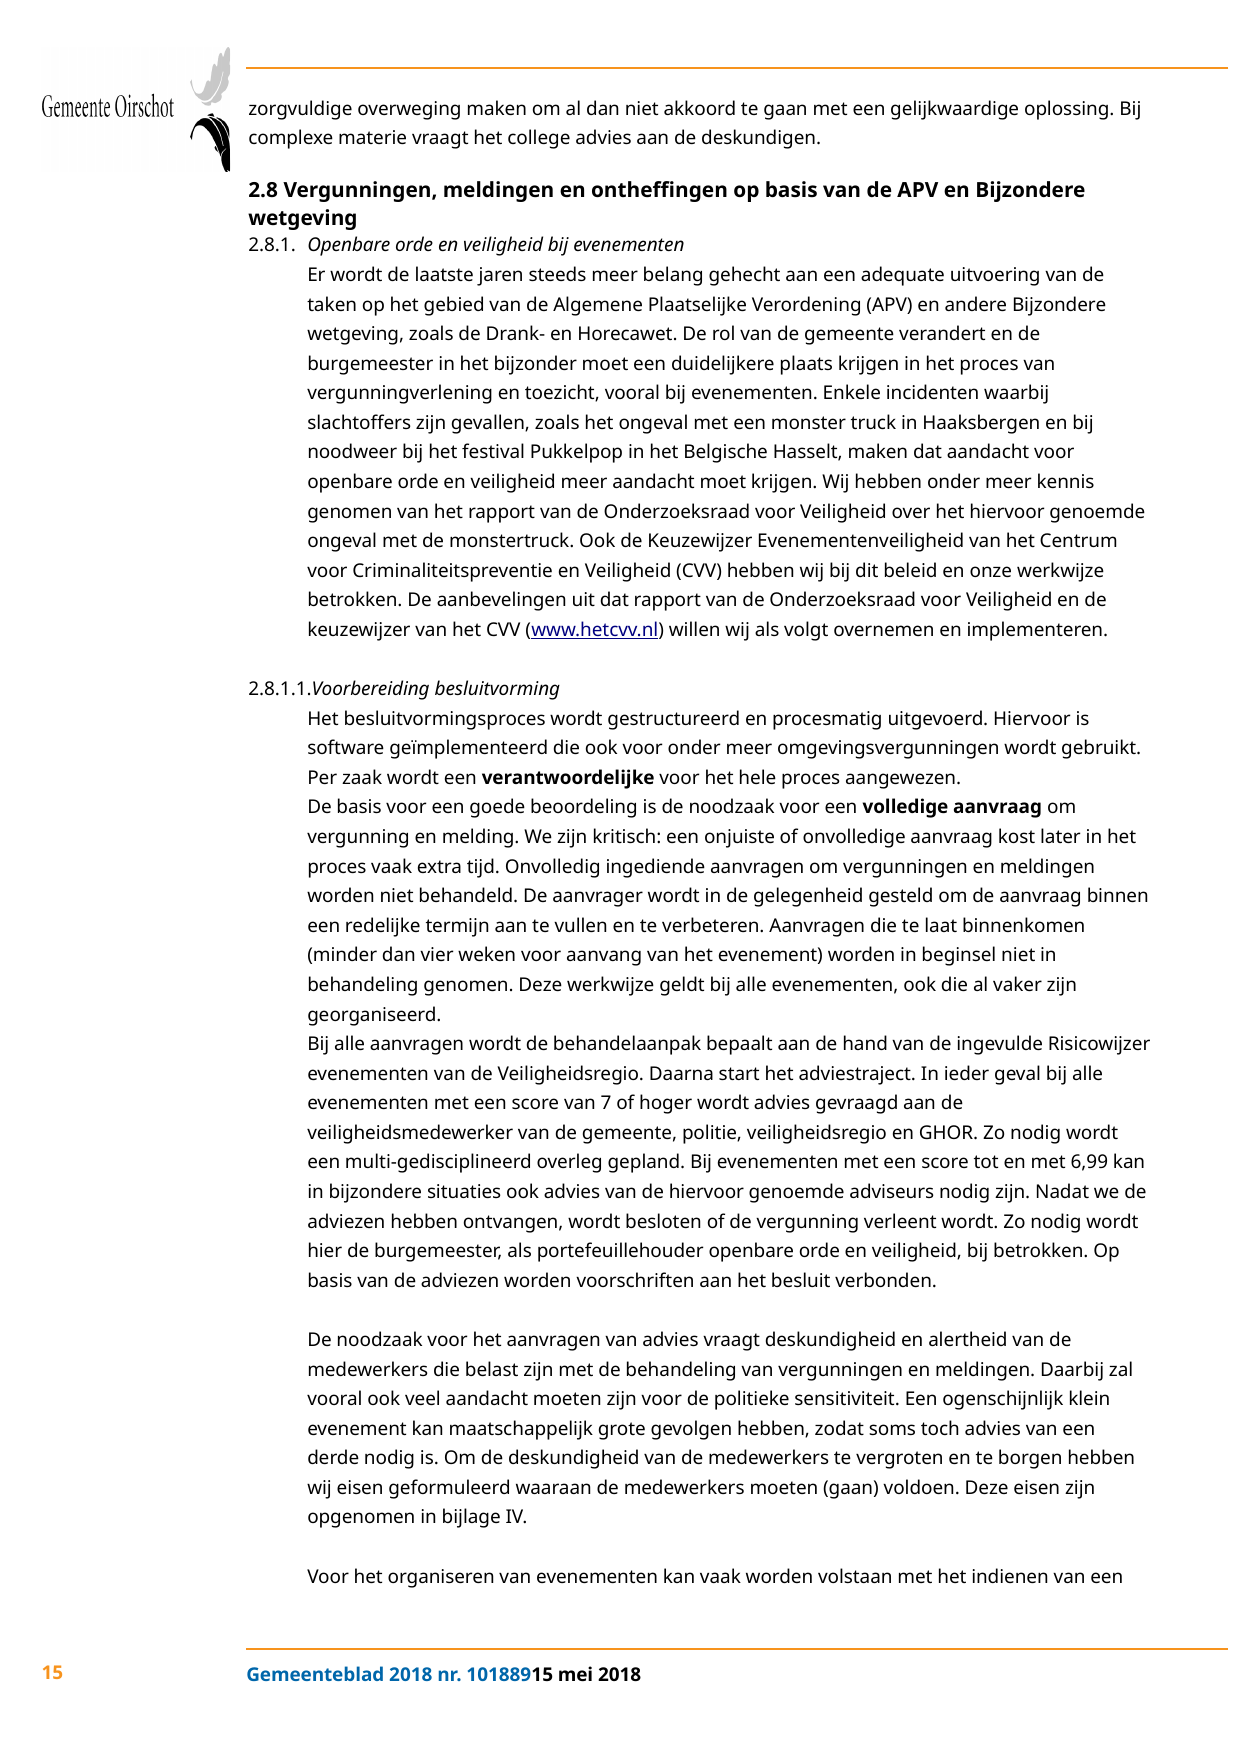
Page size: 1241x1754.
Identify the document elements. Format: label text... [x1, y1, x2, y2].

list Openbare orde en veiligheid bij evenementen [248, 232, 1152, 257]
list Voorbereiding besluitvorming [248, 675, 1152, 701]
list De basis voor een goede beoordeling is de noodzaak voor een volledige aanvraag om vergunning en melding. We zijn kritisch: een onjuiste of onvolledige aanvraag kost later in het proces vaak extra tijd. Onvolledig ingediende aanvragen om vergunningen en meldingen worden niet behandeld. De aanvrager wordt in de gelegenheid gesteld om de aanvraag binnen een redelijke termijn aan te vullen en te verbeteren. Aanvragen die te laat binnenkomen (minder dan vier weken voor aanvang van het evenement) worden in beginsel niet in behandeling genomen. Deze werkwijze geldt bij alle evenementen, ook die al vaker zijn georganiseerd. [248, 794, 1152, 1027]
text zorgvuldige overweging maken om al dan niet akkoord te gaan met een gelijkwaardige oplossing. Bij complexe materie vraagt het college advies aan de deskundigen. [248, 95, 1152, 150]
list Voor het organiseren van evenementen kan vaak worden volstaan met het indienen van een [248, 1563, 1152, 1589]
list Het besluitvormingsproces wordt gestructureerd en procesmatig uitgevoerd. Hiervoor is software geïmplementeerd die ook voor onder meer omgevingsvergunningen wordt gebruikt. Per zaak wordt een verantwoordelijke voor het hele proces aangewezen. [248, 705, 1152, 790]
list De noodzaak voor het aanvragen van advies vraagt deskundigheid en alertheid van de medewerkers die belast zijn met de behandeling van vergunningen en meldingen. Daarbij zal vooral ook veel aandacht moeten zijn voor de politieke sensitiviteit. Een ogenschijnlijk klein evenement kan maatschappelijk grote gevolgen hebben, zodat soms toch advies van een derde nodig is. Om de deskundigheid van de medewerkers te vergroten en te borgen hebben wij eisen geformuleerd waaraan de medewerkers moeten (gaan) voldoen. Deze eisen zijn opgenomen in bijlage IV. [248, 1326, 1152, 1529]
list Er wordt de laatste jaren steeds meer belang gehecht aan een adequate uitvoering van de taken op het gebied van de Algemene Plaatselijke Verordening (APV) en andere Bijzondere wetgeving, zoals de Drank- en Horecawet. De rol van de gemeente verandert en de burgemeester in het bijzonder moet een duidelijkere plaats krijgen in het proces van vergunningverlening en toezicht, vooral bij evenementen. Enkele incidenten waarbij slachtoffers zijn gevallen, zoals het ongeval met een monster truck in Haaksbergen en bij noodweer bij het festival Pukkelpop in het Belgische Hasselt, maken dat aandacht voor openbare orde en veiligheid meer aandacht moet krijgen. Wij hebben onder meer kennis genomen van het rapport van de Onderzoeksraad voor Veiligheid over het hiervoor genoemde ongeval met de monstertruck. Ook de Keuzewijzer Evenementenveiligheid van het Centrum voor Criminaliteitspreventie en Veiligheid (CVV) hebben wij bij dit beleid en onze werkwijze betrokken. De aanbevelingen uit dat rapport van de Onderzoeksraad voor Veiligheid en de keuzewijzer van het CVV (www.hetcvv.nl) willen wij als volgt overnemen en implementeren. [248, 261, 1152, 642]
picture [41, 47, 231, 172]
text 2.8 Vergunningen, meldingen en ontheffingen op basis van de APV en Bijzondere wetgeving [248, 175, 1152, 232]
list Bij alle aanvragen wordt de behandelaanpak bepaalt aan de hand van de ingevulde Risicowijzer evenementen van de Veiligheidsregio. Daarna start het adviestraject. In ieder geval bij alle evenementen met een score van 7 of hoger wordt advies gevraagd aan de veiligheidsmedewerker van de gemeente, politie, veiligheidsregio en GHOR. Zo nodig wordt een multi-gedisciplineerd overleg gepland. Bij evenementen met een score tot en met 6,99 kan in bijzondere situaties ook advies van de hiervoor genoemde adviseurs nodig zijn. Nadat we de adviezen hebben ontvangen, wordt besloten of de vergunning verleent wordt. Zo nodig wordt hier de burgemeester, als portefeuillehouder openbare orde en veiligheid, bij betrokken. Op basis van de adviezen worden voorschriften aan het besluit verbonden. [248, 1030, 1152, 1293]
